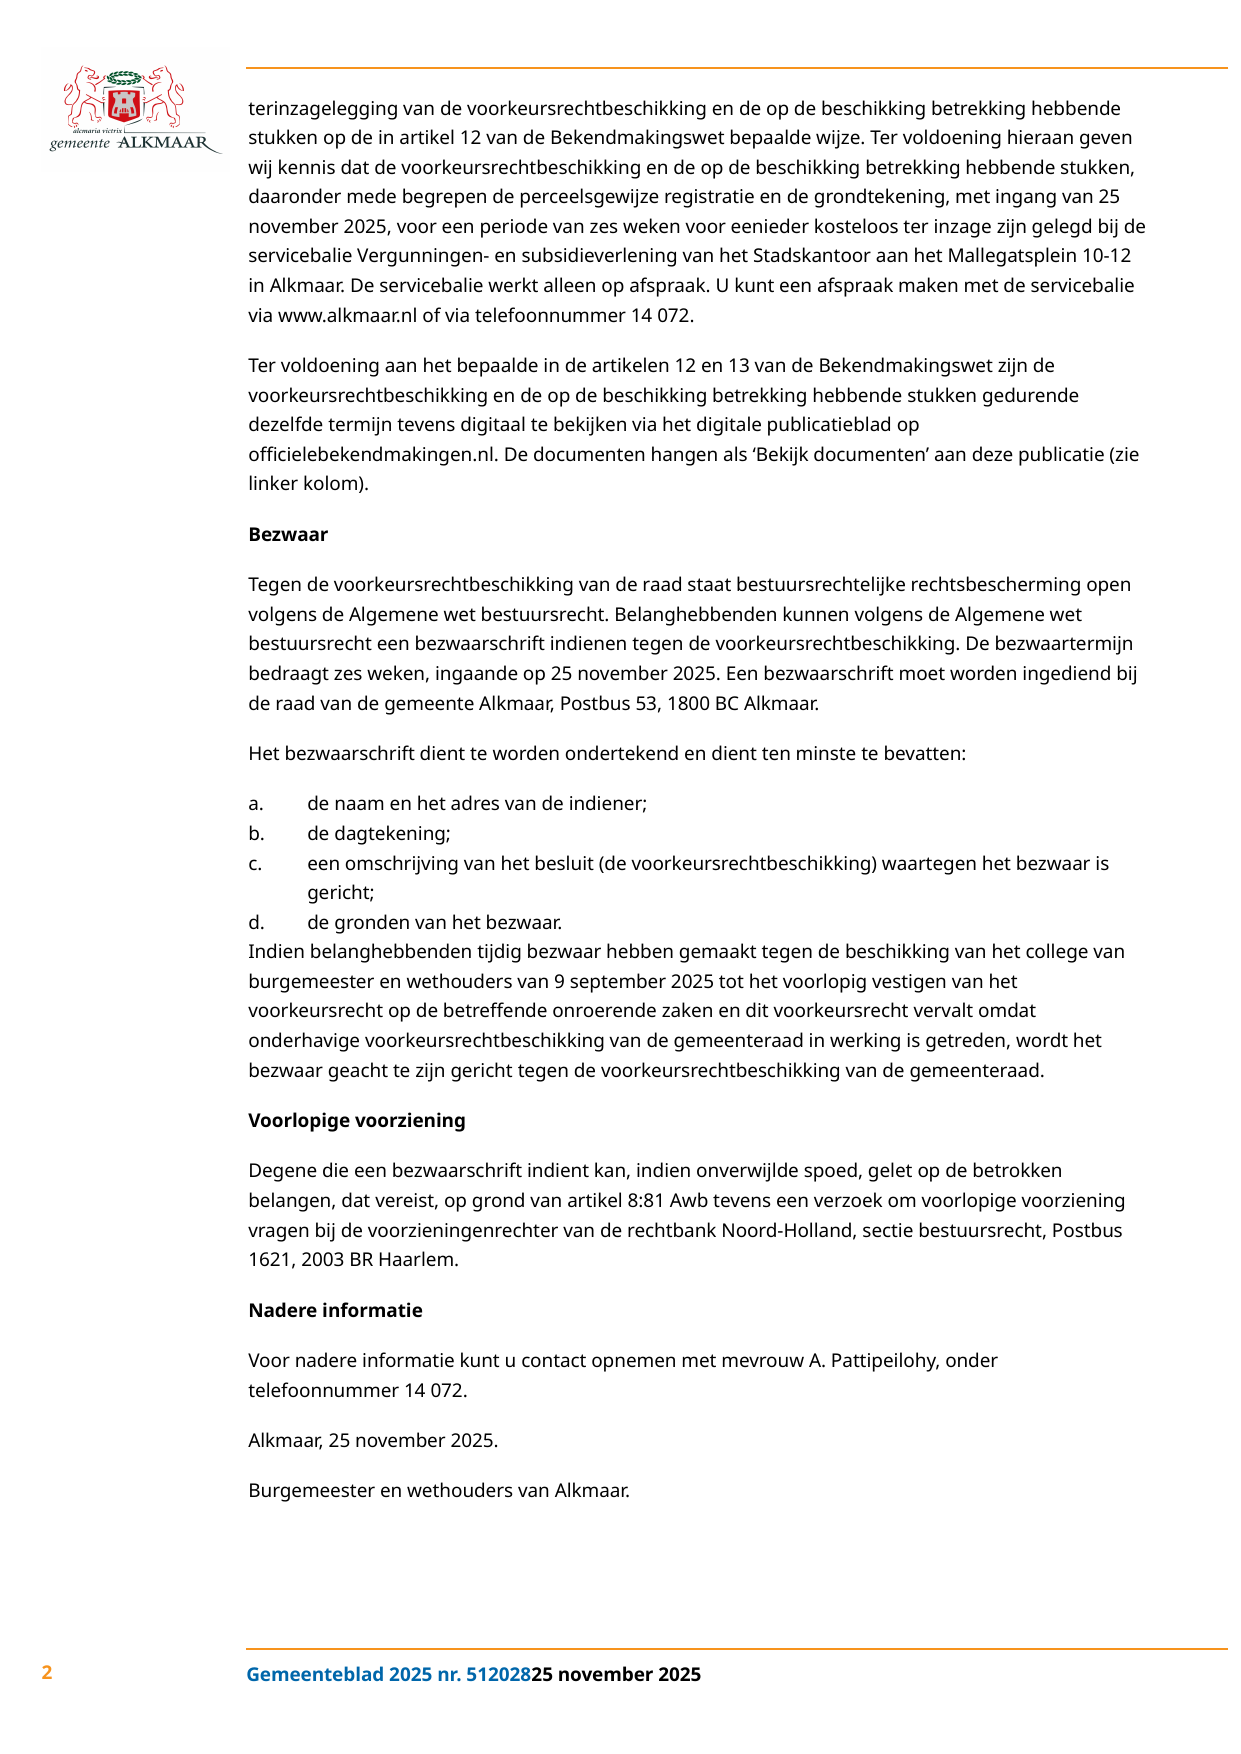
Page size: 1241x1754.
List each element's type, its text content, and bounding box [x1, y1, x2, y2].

text Indien belanghebbenden tijdig bezwaar hebben gemaakt tegen de beschikking van het college van burgemeester en wethouders van 9 september 2025 tot het voorlopig vestigen van het voorkeursrecht op de betreffende onroerende zaken en dit voorkeursrecht vervalt omdat onderhavige voorkeursrechtbeschikking van de gemeenteraad in werking is getreden, wordt het bezwaar geacht te zijn gericht tegen de voorkeursrechtbeschikking van de gemeenteraad. [248, 938, 1152, 1083]
list de gronden van het bezwaar. [248, 909, 1152, 935]
text Ter voldoening aan het bepaalde in de artikelen 12 en 13 van de Bekendmakingswet zijn de voorkeursrechtbeschikking en de op de beschikking betrekking hebbende stukken gedurende dezelfde termijn tevens digitaal te bekijken via het digitale publicatieblad op officielebekendmakingen.nl. De documenten hangen als ‘Bekijk documenten’ aan deze publicatie (zie linker kolom). [248, 352, 1152, 496]
text Bezwaar [248, 521, 1152, 547]
text Burgemeester en wethouders van Alkmaar. [248, 1478, 1152, 1503]
text Tegen de voorkeursrechtbeschikking van de raad staat bestuursrechtelijke rechtsbescherming open volgens de Algemene wet bestuursrecht. Belanghebbenden kunnen volgens de Algemene wet bestuursrecht een bezwaarschrift indienen tegen de voorkeursrechtbeschikking. De bezwaartermijn bedraagt zes weken, ingaande op 25 november 2025. Een bezwaarschrift moet worden ingediend bij de raad van de gemeente Alkmaar, Postbus 53, 1800 BC Alkmaar. [248, 571, 1152, 716]
text terinzagelegging van de voorkeursrechtbeschikking en de op de beschikking betrekking hebbende stukken op de in artikel 12 van de Bekendmakingswet bepaalde wijze. Ter voldoening hieraan geven wij kennis dat de voorkeursrechtbeschikking en de op de beschikking betrekking hebbende stukken, daaronder mede begrepen de perceelsgewijze registratie en de grondtekening, met ingang van 25 november 2025, voor een periode van zes weken voor eenieder kosteloos ter inzage zijn gelegd bij de servicebalie Vergunningen- en subsidieverlening van het Stadskantoor aan het Mallegatsplein 10-12 in Alkmaar. De servicebalie werkt alleen op afspraak. U kunt een afspraak maken met de servicebalie via www.alkmaar.nl of via telefoonnummer 14 072. [248, 95, 1152, 328]
text Voorlopige voorziening [248, 1107, 1152, 1133]
text Alkmaar, 25 november 2025. [248, 1427, 1152, 1453]
list een omschrijving van het besluit (de voorkeursrechtbeschikking) waartegen het bezwaar is gericht; [248, 850, 1152, 905]
list de dagtekening; [248, 820, 1152, 846]
picture [41, 47, 231, 172]
list de naam en het adres van de indiener; [248, 791, 1152, 816]
text Het bezwaarschrift dient te worden ondertekend en dient ten minste te bevatten: [248, 740, 1152, 766]
text Degene die een bezwaarschrift indient kan, indien onverwijlde spoed, gelet op de betrokken belangen, dat vereist, op grond van artikel 8:81 Awb tevens een verzoek om voorlopige voorziening vragen bij de voorzieningenrechter van de rechtbank Noord-Holland, sectie bestuursrecht, Postbus 1621, 2003 BR Haarlem. [248, 1158, 1152, 1272]
text Voor nadere informatie kunt u contact opnemen met mevrouw A. Pattipeilohy, onder telefoonnummer 14 072. [248, 1347, 1152, 1403]
text Nadere informatie [248, 1297, 1152, 1323]
